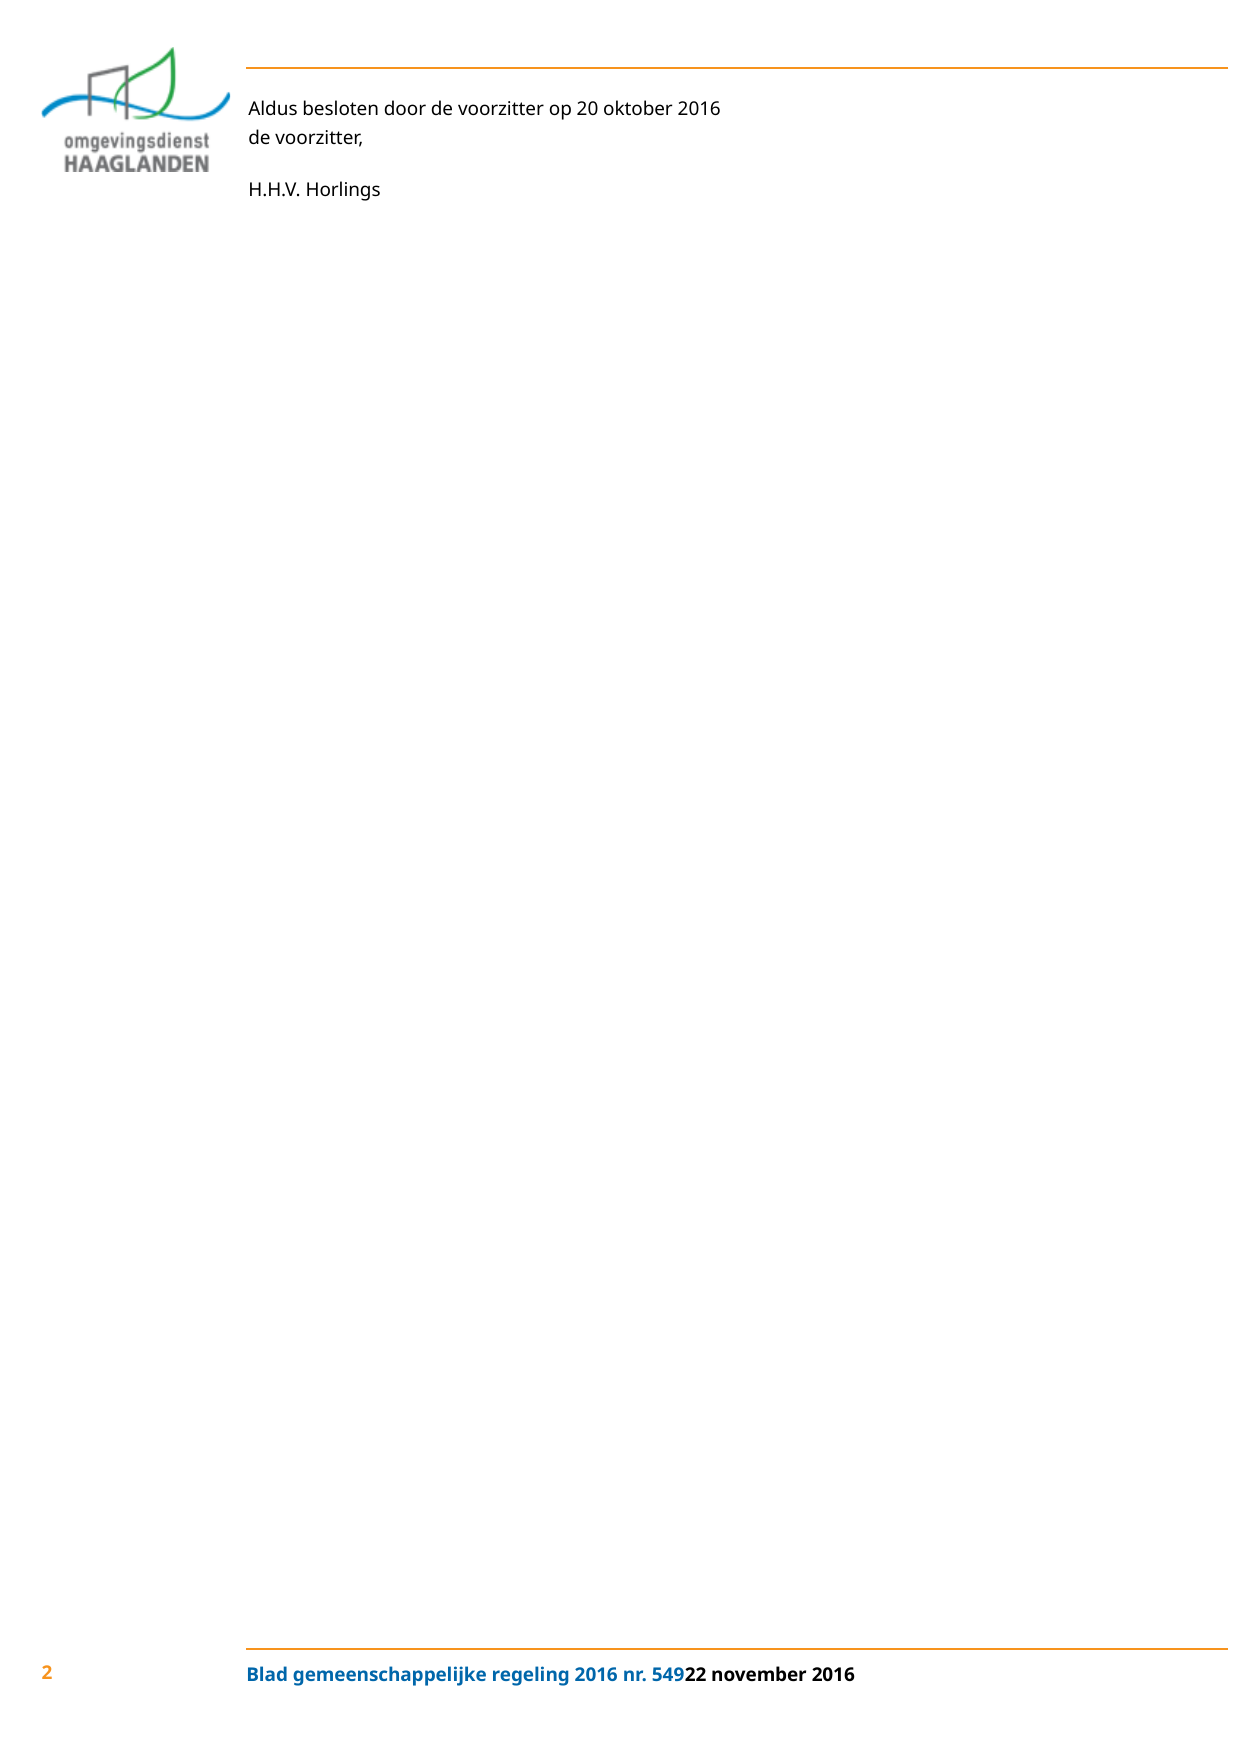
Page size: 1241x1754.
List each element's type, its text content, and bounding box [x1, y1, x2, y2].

text Aldus besloten door de voorzitter op 20 oktober 2016 [248, 95, 1152, 121]
table_cell [248, 150, 1152, 176]
table_header H.H.V. Horlings [248, 176, 700, 202]
picture [41, 47, 231, 172]
table_header de voorzitter, [248, 125, 1152, 150]
